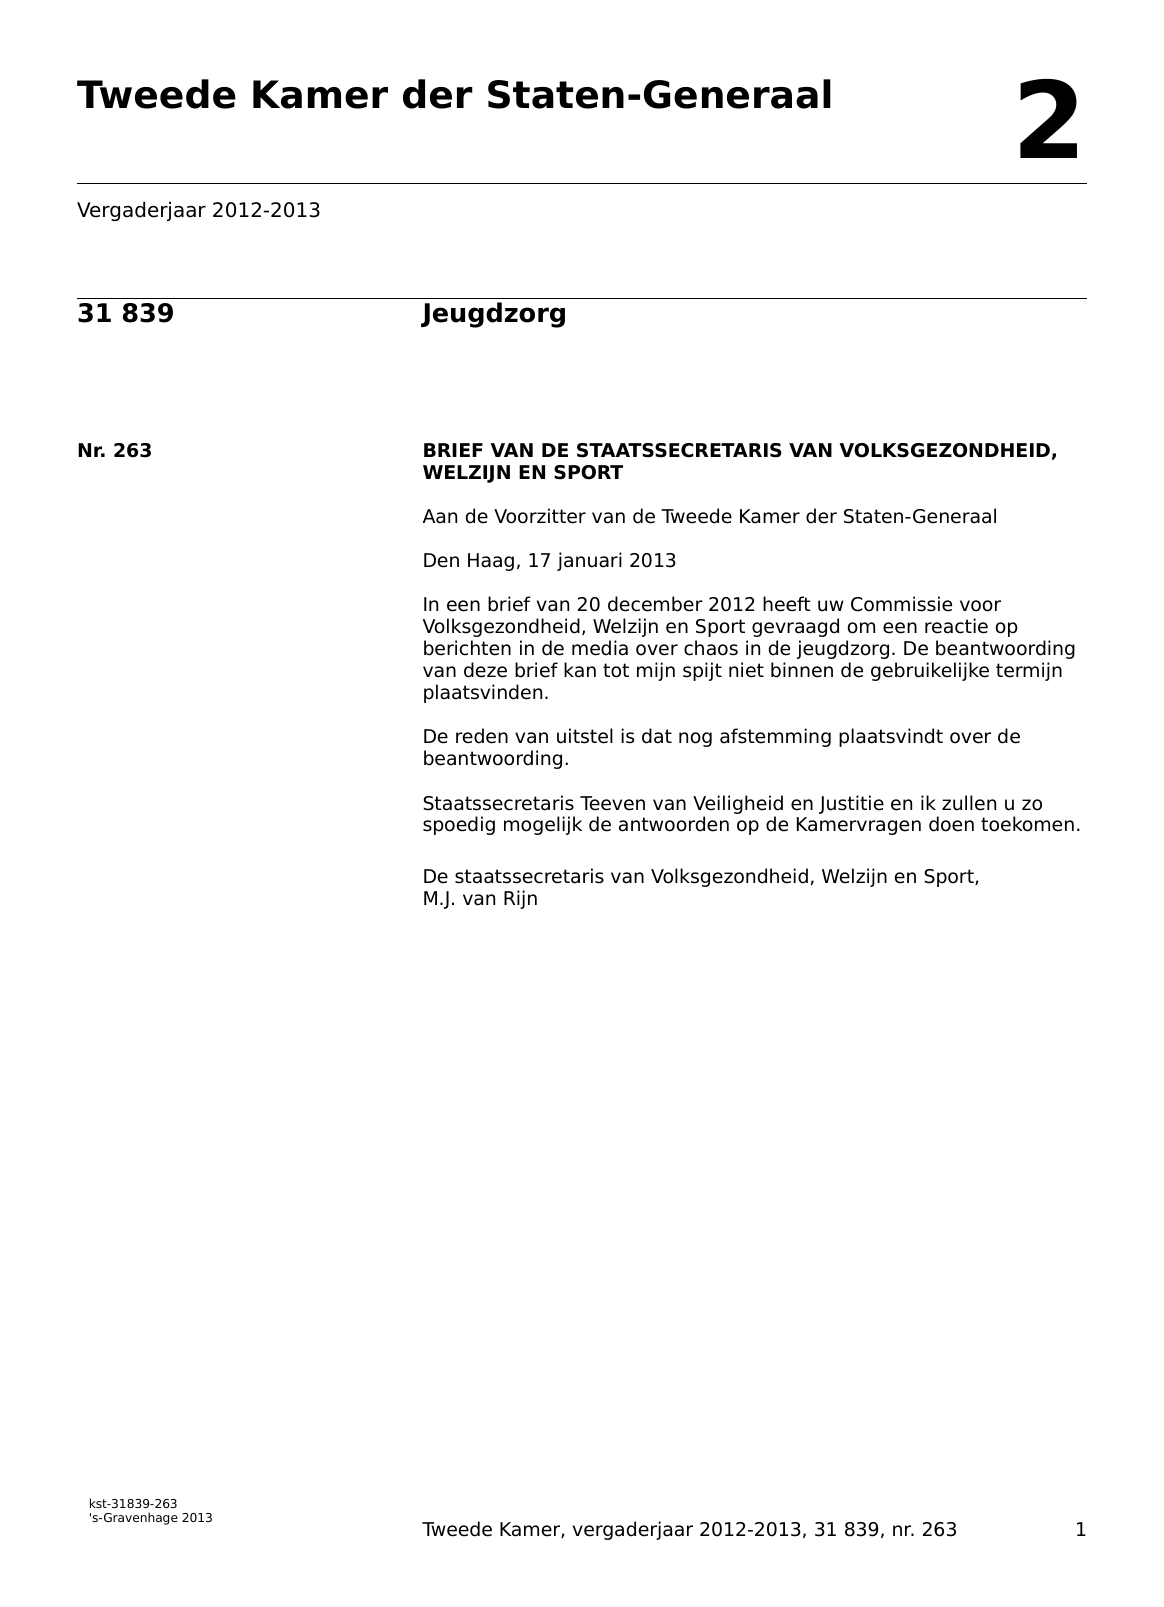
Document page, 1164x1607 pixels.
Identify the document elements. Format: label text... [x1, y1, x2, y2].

subtitle Nr. 263 BRIEF VAN DE STAATSSECRETARIS VAN VOLKSGEZONDHEID, WELZIJN EN SPORT [77, 440, 1087, 484]
text kst-31839-263 [88, 1497, 323, 1511]
text De reden van uitstel is dat nog afstemming plaatsvindt over de beantwoording. [422, 726, 1087, 770]
text Aan de Voorzitter van de Tweede Kamer der Staten-Generaal [422, 506, 1087, 528]
table_cell Vergaderjaar 2012-2013 [77, 184, 1087, 298]
subtitle 31 839 Jeugdzorg [77, 299, 1087, 329]
text Den Haag, 17 januari 2013 [422, 550, 1087, 572]
table_header 2 [886, 59, 1087, 183]
text De staatssecretaris van Volksgezondheid, Welzijn en Sport, M.J. van Rijn [422, 866, 1087, 910]
table_header Tweede Kamer der Staten-Generaal [77, 59, 886, 183]
text In een brief van 20 december 2012 heeft uw Commissie voor Volksgezondheid, Welzijn en Sport gevraagd om een reactie op berichten in de media over chaos in de jeugdzorg. De beantwoording van deze brief kan tot mijn spijt niet binnen de gebruikelijke termijn plaatsvinden. [422, 594, 1087, 704]
text 's-Gravenhage 2013 [88, 1511, 323, 1525]
text Staatssecretaris Teeven van Veiligheid en Justitie en ik zullen u zo spoedig mogelijk de antwoorden op de Kamervragen doen toekomen. [422, 792, 1087, 836]
